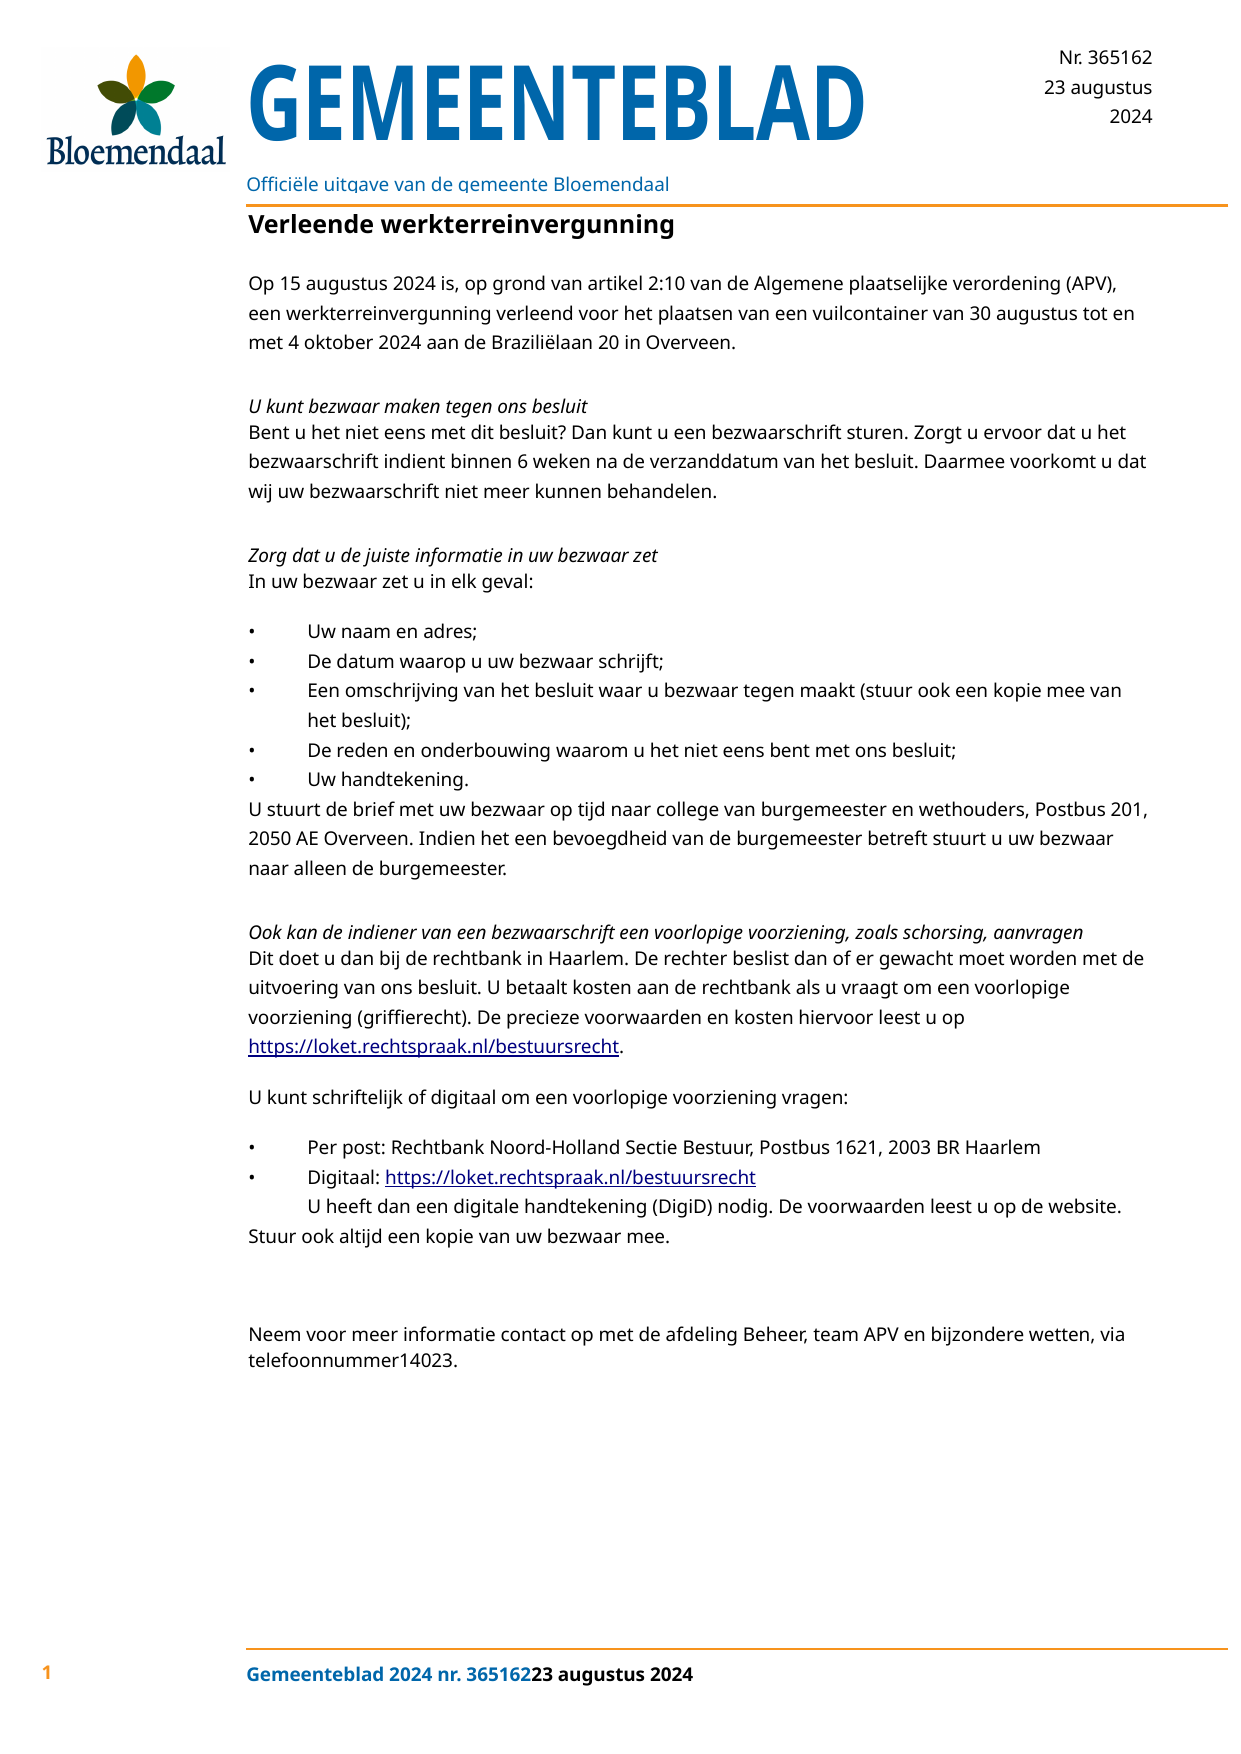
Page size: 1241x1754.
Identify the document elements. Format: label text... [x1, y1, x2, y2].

text Verleende werkterreinvergunning [248, 207, 1152, 241]
picture [41, 47, 231, 172]
text Zorg dat u de juiste informatie in uw bezwaar zet [248, 542, 1152, 568]
list Digitaal: https://loket.rechtspraak.nl/bestuursrecht [248, 1164, 1152, 1190]
text U kunt schriftelijk of digitaal om een voorlopige voorziening vragen: [248, 1084, 1152, 1110]
text Neem voor meer informatie contact op met de afdeling Beheer, team APV en bijzondere wetten, via telefoonnummer14023. [248, 1321, 1152, 1373]
list U heeft dan een digitale handtekening (DigiD) nodig. De voorwaarden leest u op de website. [248, 1193, 1152, 1219]
list Een omschrijving van het besluit waar u bezwaar tegen maakt (stuur ook een kopie mee van het besluit); [248, 678, 1152, 733]
list De reden en onderbouwing waarom u het niet eens bent met ons besluit; [248, 737, 1152, 762]
text Op 15 augustus 2024 is, op grond van artikel 2:10 van de Algemene plaatselijke verordening (APV), een werkterreinvergunning verleend voor het plaatsen van een vuilcontainer van 30 augustus tot en met 4 oktober 2024 aan de Braziliëlaan 20 in Overveen. [248, 270, 1152, 355]
list De datum waarop u uw bezwaar schrijft; [248, 648, 1152, 674]
list Uw handtekening. [248, 766, 1152, 792]
text Stuur ook altijd een kopie van uw bezwaar mee. [248, 1223, 1152, 1249]
text Dit doet u dan bij de rechtbank in Haarlem. De rechter beslist dan of er gewacht moet worden met de uitvoering van ons besluit. U betaalt kosten aan de rechtbank als u vraagt om een voorlopige voorziening (griffierecht). De precieze voorwaarden en kosten hiervoor leest u op https://loket.rechtspraak.nl/bestuursrecht. [248, 945, 1152, 1059]
text In uw bezwaar zet u in elk geval: [248, 568, 1152, 594]
list Uw naam en adres; [248, 618, 1152, 644]
text U stuurt de brief met uw bezwaar op tijd naar college van burgemeester en wethouders, Postbus 201, 2050 AE Overveen. Indien het een bevoegdheid van de burgemeester betreft stuurt u uw bezwaar naar alleen de burgemeester. [248, 796, 1152, 881]
list Per post: Rechtbank Noord-Holland Sectie Bestuur, Postbus 1621, 2003 BR Haarlem [248, 1134, 1152, 1160]
text Bent u het niet eens met dit besluit? Dan kunt u een bezwaarschrift sturen. Zorgt u ervoor dat u het bezwaarschrift indient binnen 6 weken na de verzanddatum van het besluit. Daarmee voorkomt u dat wij uw bezwaarschrift niet meer kunnen behandelen. [248, 419, 1152, 504]
text Ook kan de indiener van een bezwaarschrift een voorlopige voorziening, zoals schorsing, aanvragen [248, 919, 1152, 945]
text U kunt bezwaar maken tegen ons besluit [248, 393, 1152, 419]
